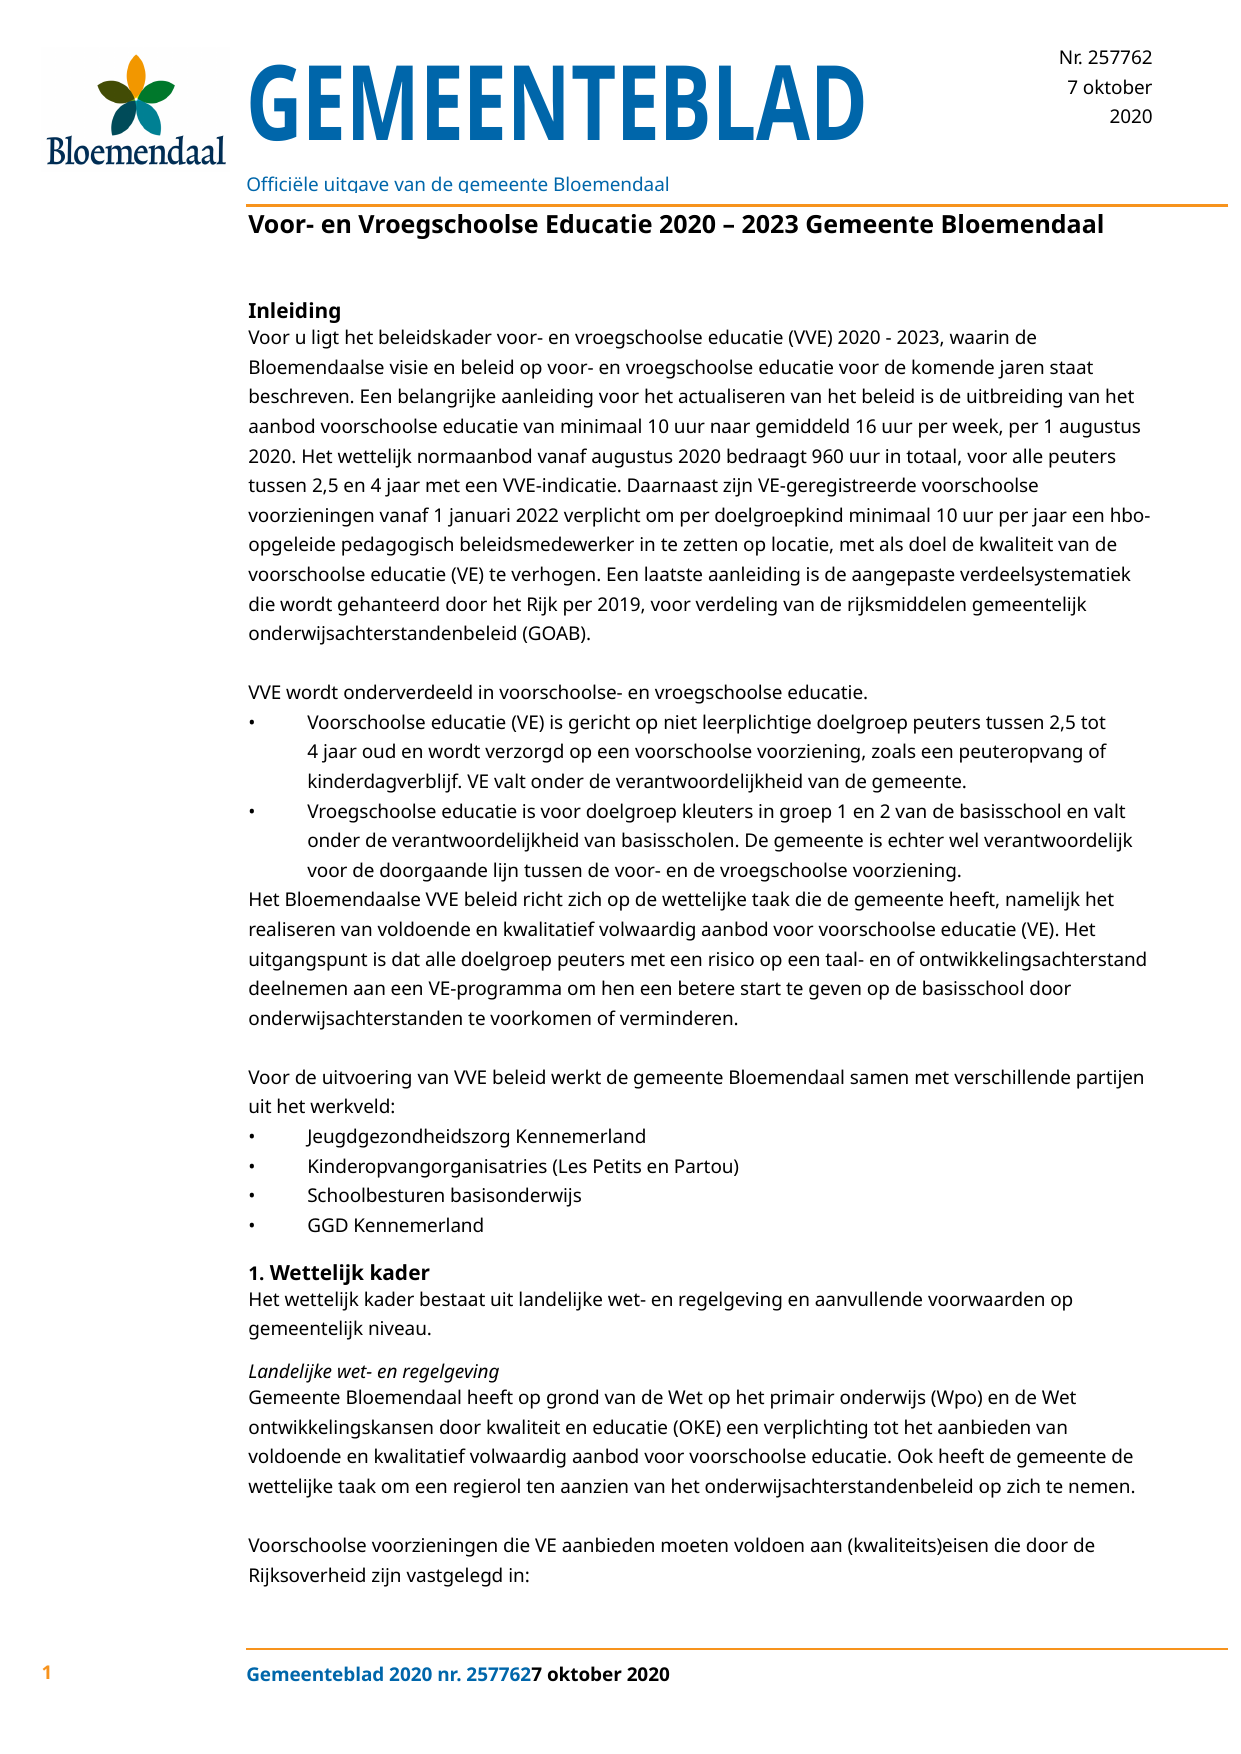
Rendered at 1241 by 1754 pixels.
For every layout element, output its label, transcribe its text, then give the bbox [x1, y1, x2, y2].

text Voorschoolse voorzieningen die VE aanbieden moeten voldoen aan (kwaliteits)eisen die door de Rijksoverheid zijn vastgelegd in: [248, 1532, 1152, 1588]
text Voor- en Vroegschoolse Educatie 2020 – 2023 Gemeente Bloemendaal [248, 207, 1152, 241]
text VVE wordt onderverdeeld in voorschoolse- en vroegschoolse educatie. [248, 679, 1152, 705]
list Kinderopvangorganisatries (Les Petits en Partou) [248, 1153, 1152, 1178]
text Landelijke wet- en regelgeving [248, 1359, 1152, 1384]
list Schoolbesturen basisonderwijs [248, 1182, 1152, 1208]
text 1. Wettelijk kader [248, 1258, 1152, 1286]
text Gemeente Bloemendaal heeft op grond van de Wet op het primair onderwijs (Wpo) en de Wet ontwikkelingskansen door kwaliteit en educatie (OKE) een verplichting tot het aanbieden van voldoende en kwalitatief volwaardig aanbod voor voorschoolse educatie. Ook heeft de gemeente de wettelijke taak om een regierol ten aanzien van het onderwijsachterstandenbeleid op zich te nemen. [248, 1384, 1152, 1499]
list GGD Kennemerland [248, 1212, 1152, 1238]
text Voor u ligt het beleidskader voor- en vroegschoolse educatie (VVE) 2020 - 2023, waarin de Bloemendaalse visie en beleid op voor- en vroegschoolse educatie voor de komende jaren staat beschreven. Een belangrijke aanleiding voor het actualiseren van het beleid is de uitbreiding van het aanbod voorschoolse educatie van minimaal 10 uur naar gemiddeld 16 uur per week, per 1 augustus 2020. Het wettelijk normaanbod vanaf augustus 2020 bedraagt 960 uur in totaal, voor alle peuters tussen 2,5 en 4 jaar met een VVE-indicatie. Daarnaast zijn VE-geregistreerde voorschoolse voorzieningen vanaf 1 januari 2022 verplicht om per doelgroepkind minimaal 10 uur per jaar een hbo-opgeleide pedagogisch beleidsmedewerker in te zetten op locatie, met als doel de kwaliteit van de voorschoolse educatie (VE) te verhogen. Een laatste aanleiding is de aangepaste verdeelsystematiek die wordt gehanteerd door het Rijk per 2019, voor verdeling van de rijksmiddelen gemeentelijk onderwijsachterstandenbeleid (GOAB). [248, 324, 1152, 646]
picture [41, 47, 231, 172]
list Jeugdgezondheidszorg Kennemerland [248, 1123, 1152, 1149]
list Voorschoolse educatie (VE) is gericht op niet leerplichtige doelgroep peuters tussen 2,5 tot 4 jaar oud en wordt verzorgd op een voorschoolse voorziening, zoals een peuteropvang of kinderdagverblijf. VE valt onder de verantwoordelijkheid van de gemeente. [248, 709, 1152, 794]
text Voor de uitvoering van VVE beleid werkt de gemeente Bloemendaal samen met verschillende partijen uit het werkveld: [248, 1064, 1152, 1119]
text Het Bloemendaalse VVE beleid richt zich op de wettelijke taak die de gemeente heeft, namelijk het realiseren van voldoende en kwalitatief volwaardig aanbod voor voorschoolse educatie (VE). Het uitgangspunt is dat alle doelgroep peuters met een risico op een taal- en of ontwikkelingsachterstand deelnemen aan een VE-programma om hen een betere start te geven op de basisschool door onderwijsachterstanden te voorkomen of verminderen. [248, 887, 1152, 1031]
list Vroegschoolse educatie is voor doelgroep kleuters in groep 1 en 2 van de basisschool en valt onder de verantwoordelijkheid van basisscholen. De gemeente is echter wel verantwoordelijk voor de doorgaande lijn tussen de voor- en de vroegschoolse voorziening. [248, 798, 1152, 883]
text Inleiding [248, 296, 1152, 324]
text Het wettelijk kader bestaat uit landelijke wet- en regelgeving en aanvullende voorwaarden op gemeentelijk niveau. [248, 1286, 1152, 1341]
